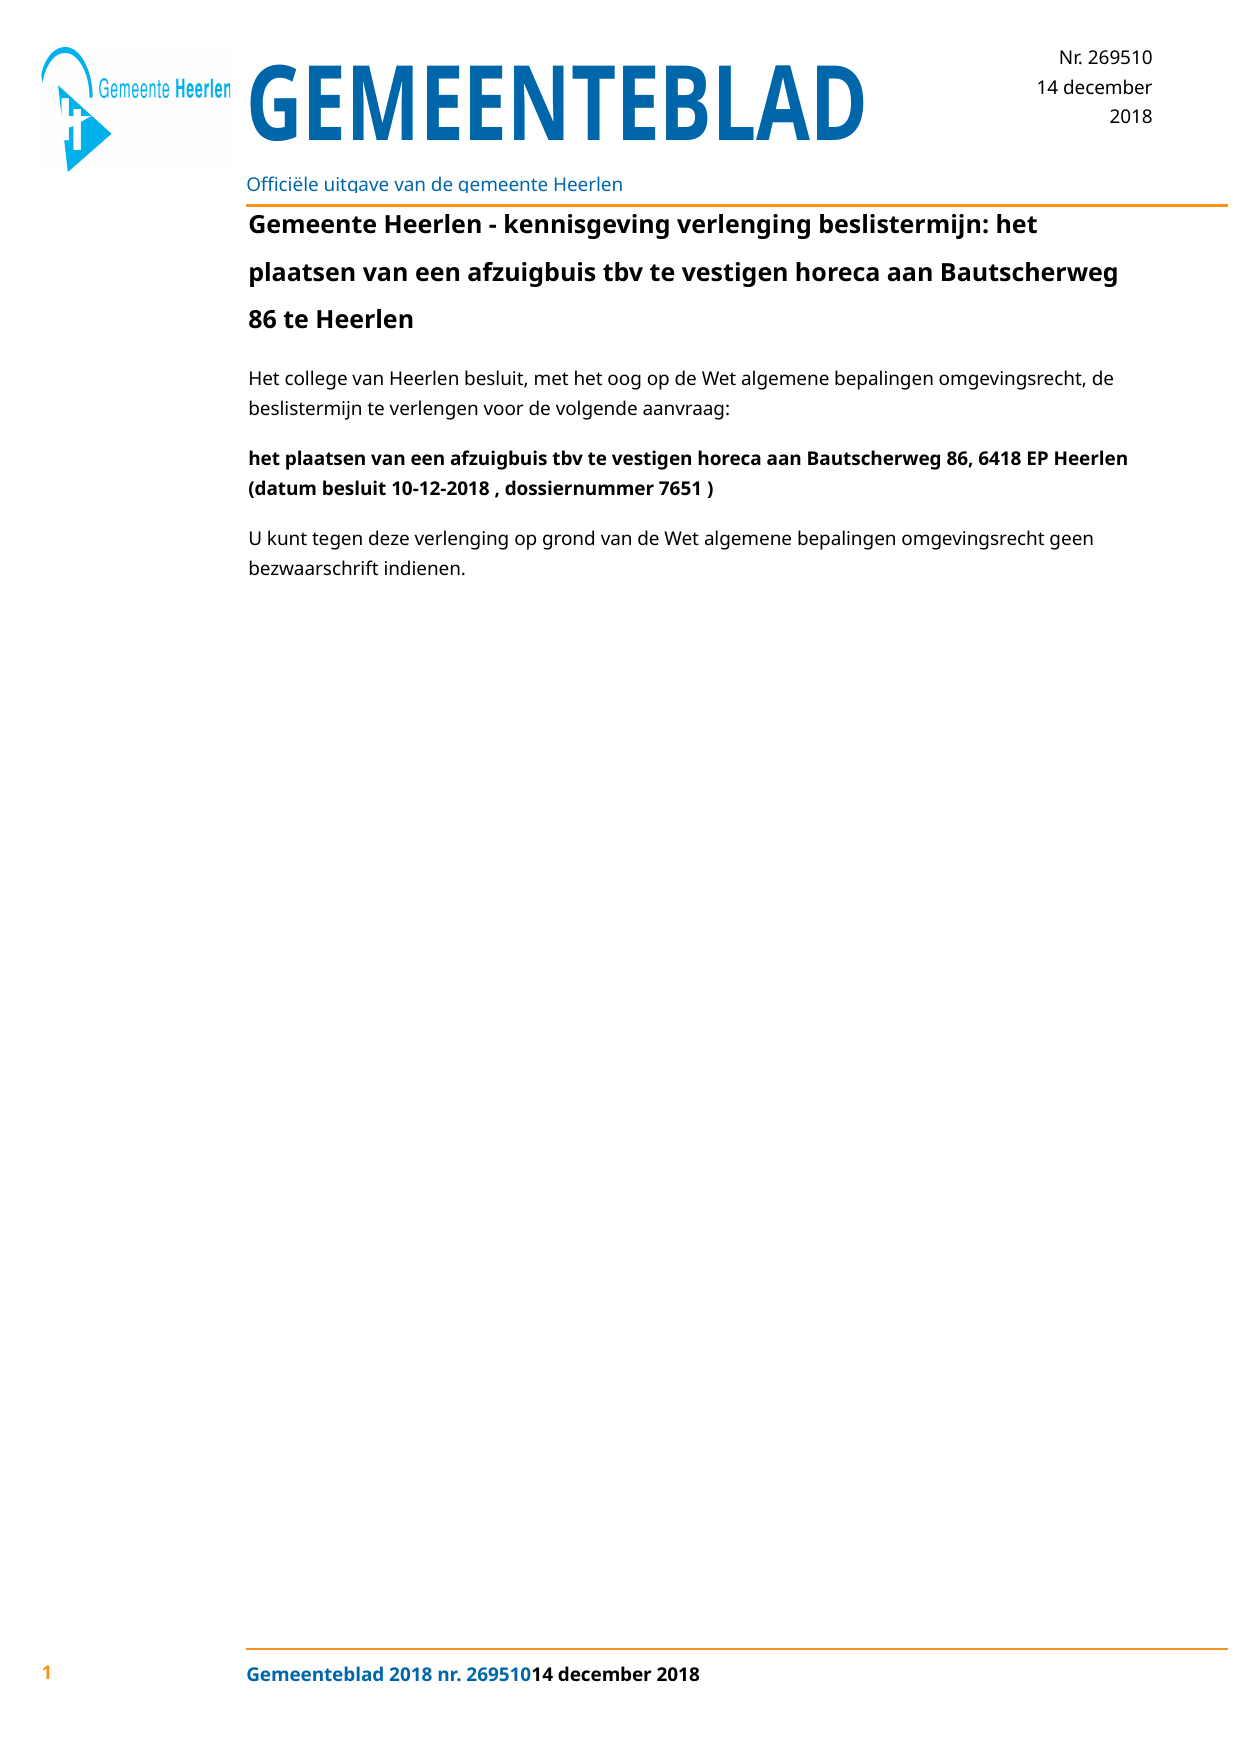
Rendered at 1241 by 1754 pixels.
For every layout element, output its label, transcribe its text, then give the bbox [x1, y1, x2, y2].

text Het college van Heerlen besluit, met het oog op de Wet algemene bepalingen omgevingsrecht, de beslistermijn te verlengen voor de volgende aanvraag: [248, 366, 1152, 421]
text U kunt tegen deze verlenging op grond van de Wet algemene bepalingen omgevingsrecht geen bezwaarschrift indienen. [248, 526, 1152, 581]
picture [41, 47, 58, 70]
text Gemeente Heerlen - kennisgeving verlenging beslistermijn: het plaatsen van een afzuigbuis tbv te vestigen horeca aan Bautscherweg 86 te Heerlen [248, 207, 1152, 336]
picture [41, 47, 231, 172]
text het plaatsen van een afzuigbuis tbv te vestigen horeca aan Bautscherweg 86, 6418 EP Heerlen (datum besluit 10-12-2018 , dossiernummer 7651 ) [248, 446, 1152, 501]
